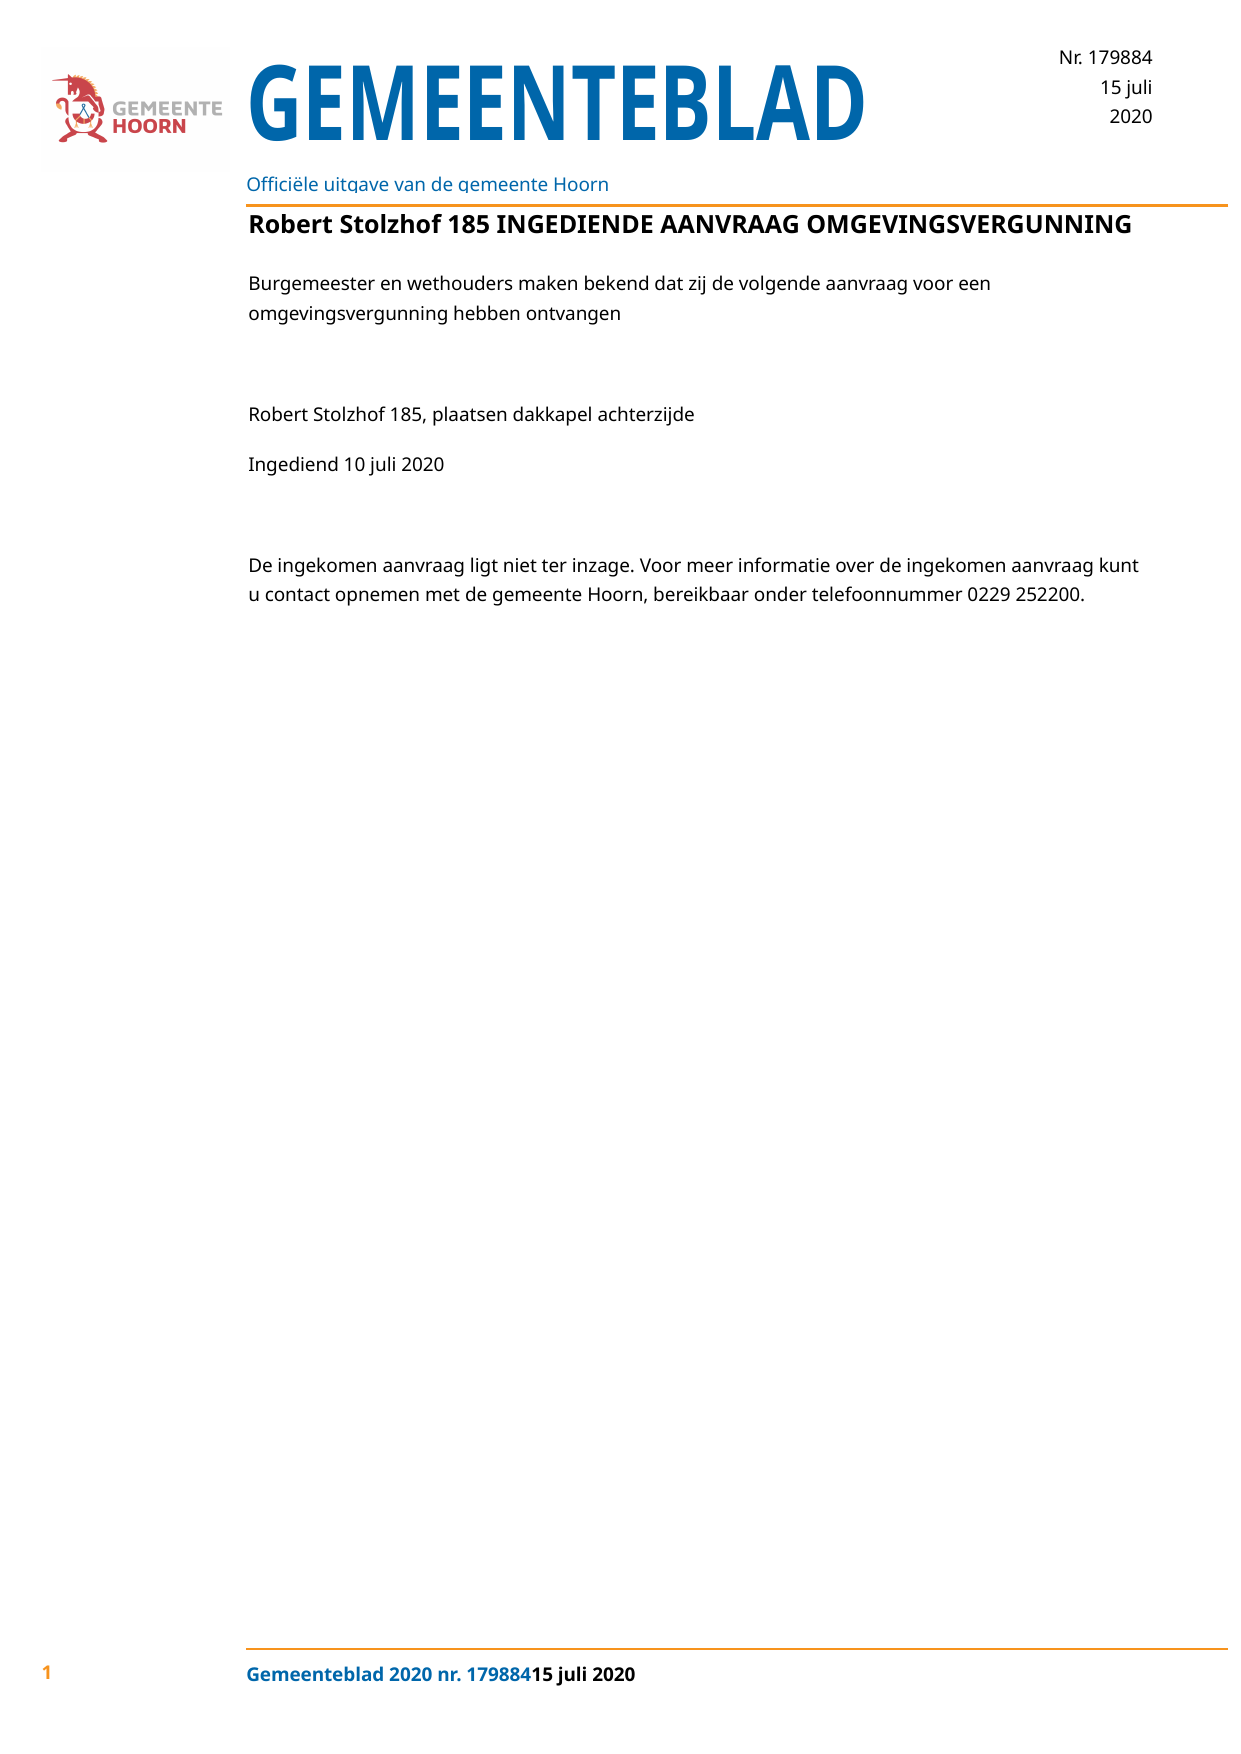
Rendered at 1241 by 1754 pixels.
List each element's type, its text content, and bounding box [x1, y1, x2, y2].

picture [41, 47, 231, 172]
text De ingekomen aanvraag ligt niet ter inzage. Voor meer informatie over de ingekomen aanvraag kunt u contact opnemen met de gemeente Hoorn, bereikbaar onder telefoonnummer 0229 252200. [248, 552, 1152, 607]
text Robert Stolzhof 185 INGEDIENDE AANVRAAG OMGEVINGSVERGUNNING [248, 207, 1152, 241]
text Robert Stolzhof 185, plaatsen dakkapel achterzijde [248, 401, 1152, 426]
text Ingediend 10 juli 2020 [248, 451, 1152, 477]
text Burgemeester en wethouders maken bekend dat zij de volgende aanvraag voor een omgevingsvergunning hebben ontvangen [248, 270, 1152, 326]
